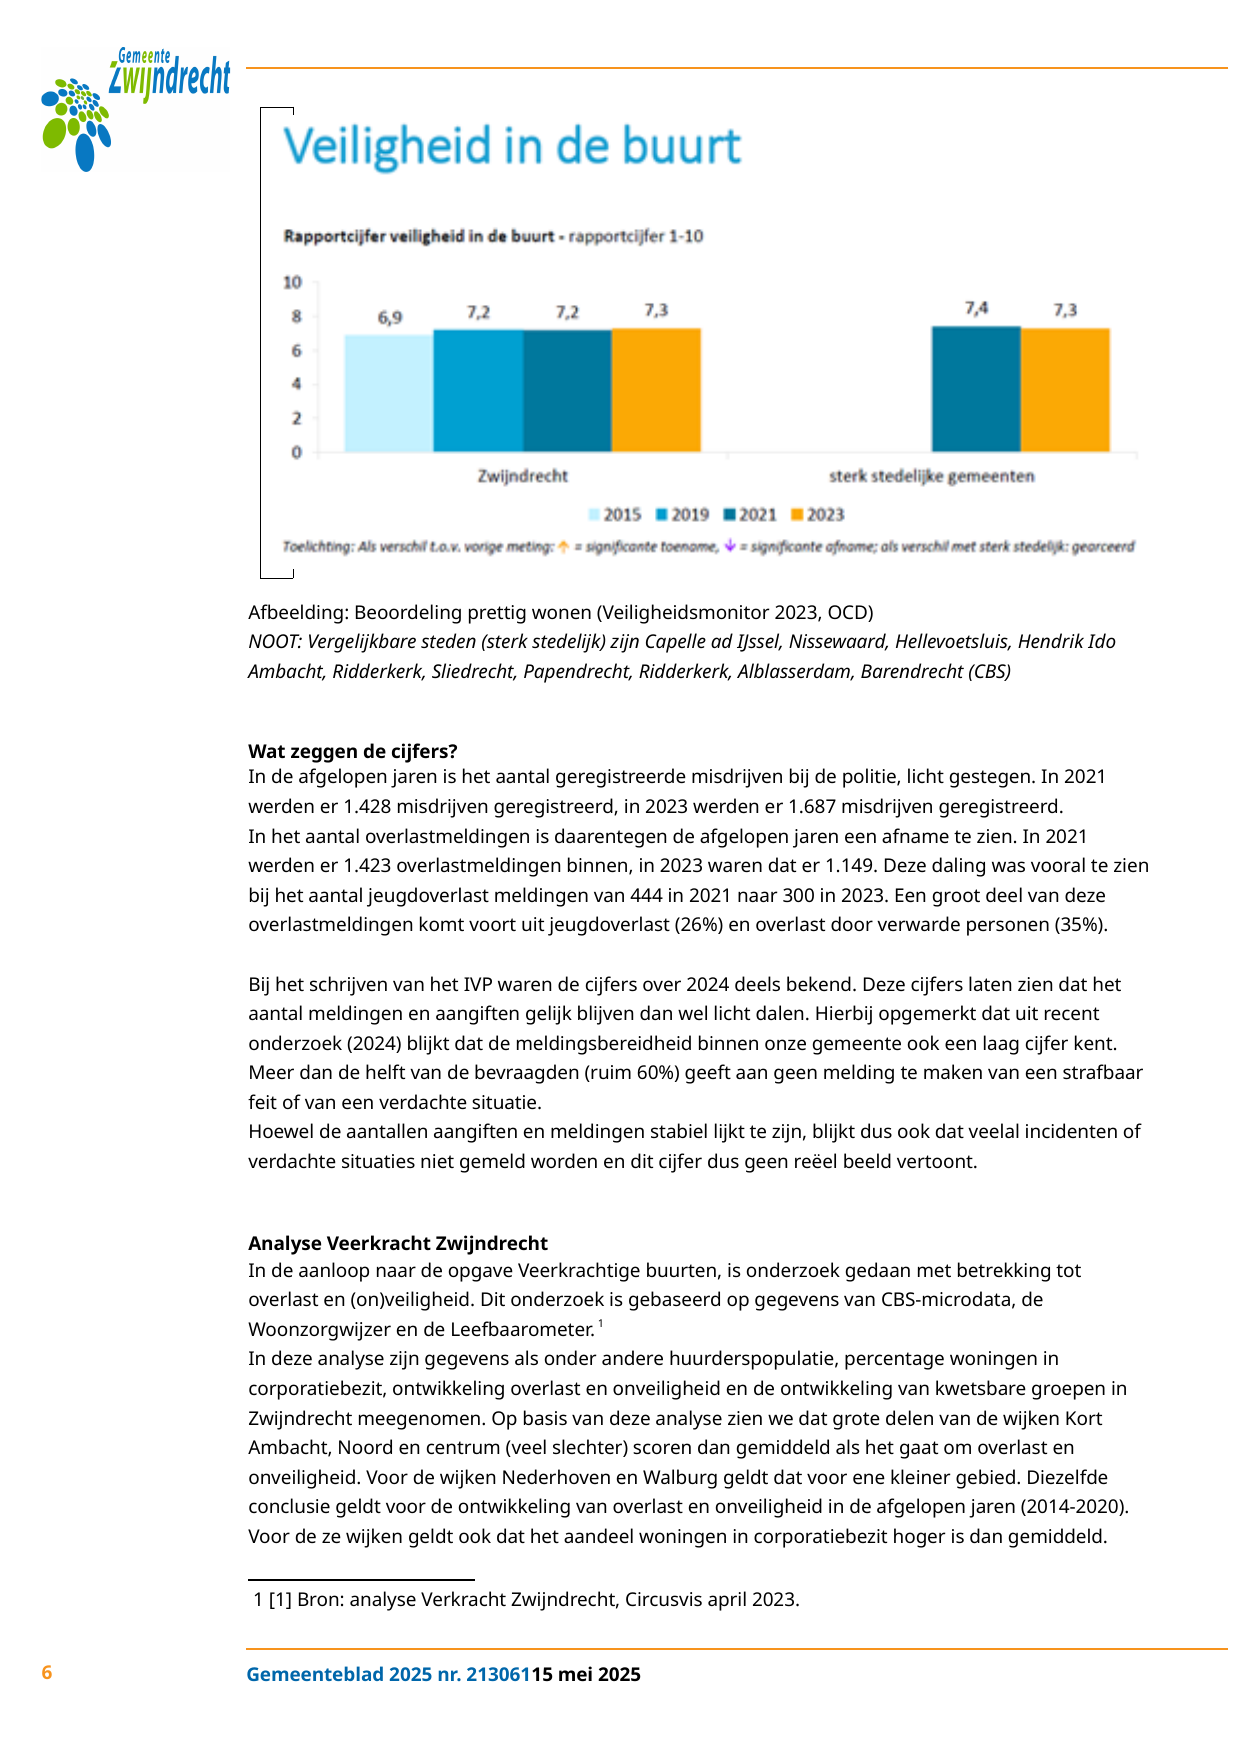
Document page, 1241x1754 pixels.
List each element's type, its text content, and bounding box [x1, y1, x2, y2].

picture [41, 47, 231, 172]
text Afbeelding: Beoordeling prettig wonen (Veiligheidsmonitor 2023, OCD) [248, 599, 1152, 624]
text Wat zeggen de cijfers? [248, 738, 1152, 764]
picture [268, 115, 1155, 569]
text In de afgelopen jaren is het aantal geregistreerde misdrijven bij de politie, licht gestegen. In 2021 werden er 1.428 misdrijven geregistreerd, in 2023 werden er 1.687 misdrijven geregistreerd. [248, 764, 1152, 819]
text In deze analyse zijn gegevens als onder andere huurderspopulatie, percentage woningen in corporatiebezit, ontwikkeling overlast en onveiligheid en de ontwikkeling van kwetsbare groepen in Zwijndrecht meegenomen. Op basis van deze analyse zien we dat grote delen van de wijken Kort Ambacht, Noord en centrum (veel slechter) scoren dan gemiddeld als het gaat om overlast en onveiligheid. Voor de wijken Nederhoven en Walburg geldt dat voor ene kleiner gebied. Diezelfde conclusie geldt voor de ontwikkeling van overlast en onveiligheid in de afgelopen jaren (2014-2020). Voor de ze wijken geldt ook dat het aandeel woningen in corporatiebezit hoger is dan gemiddeld. [248, 1346, 1152, 1549]
text In het aantal overlastmeldingen is daarentegen de afgelopen jaren een afname te zien. In 2021 werden er 1.423 overlastmeldingen binnen, in 2023 waren dat er 1.149. Deze daling was vooral te zien bij het aantal jeugdoverlast meldingen van 444 in 2021 naar 300 in 2023. Een groot deel van deze overlastmeldingen komt voort uit jeugdoverlast (26%) en overlast door verwarde personen (35%). [248, 823, 1152, 937]
text In de aanloop naar de opgave Veerkrachtige buurten, is onderzoek gedaan met betrekking tot overlast en (on)veiligheid. Dit onderzoek is gebaseerd op gegevens van CBS-microdata, de Woonzorgwijzer en de Leefbaarometer. [248, 1257, 1152, 1342]
text [1] Bron: analyse Verkracht Zwijndrecht, Circusvis april 2023. [248, 1586, 1152, 1612]
text Analyse Veerkracht Zwijndrecht [248, 1228, 1152, 1257]
text Hoewel de aantallen aangiften en meldingen stabiel lijkt te zijn, blijkt dus ook dat veelal incidenten of verdachte situaties niet gemeld worden en dit cijfer dus geen reëel beeld vertoont. [248, 1119, 1152, 1174]
text NOOT: Vergelijkbare steden (sterk stedelijk) zijn Capelle ad IJssel, Nissewaard, Hellevoetsluis, Hendrik Ido Ambacht, Ridderkerk, Sliedrecht, Papendrecht, Ridderkerk, Alblasserdam, Barendrecht (CBS) [248, 628, 1152, 684]
text Bij het schrijven van het IVP waren de cijfers over 2024 deels bekend. Deze cijfers laten zien dat het aantal meldingen en aangiften gelijk blijven dan wel licht dalen. Hierbij opgemerkt dat uit recent onderzoek (2024) blijkt dat de meldingsbereidheid binnen onze gemeente ook een laag cijfer kent. Meer dan de helft van de bevraagden (ruim 60%) geeft aan geen melding te maken van een strafbaar feit of van een verdachte situatie. [248, 971, 1152, 1115]
